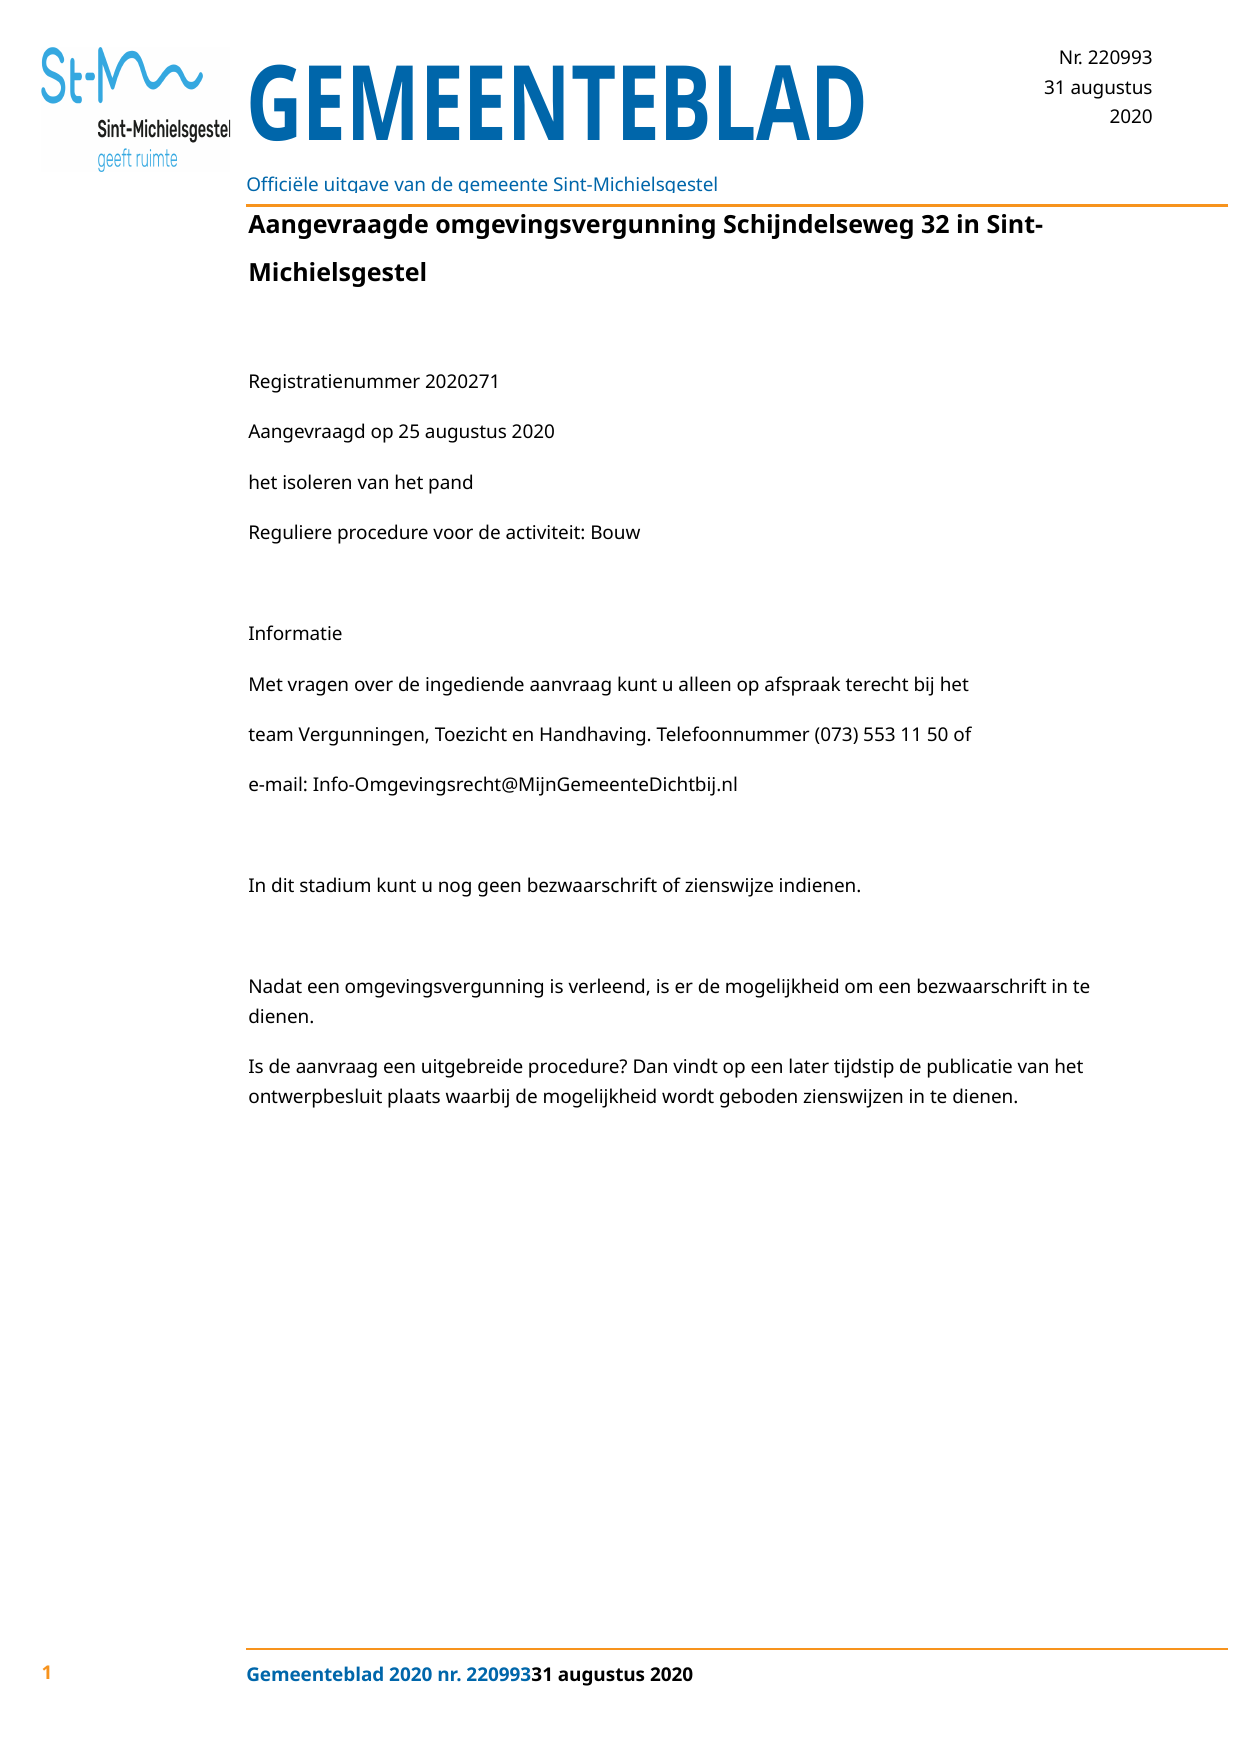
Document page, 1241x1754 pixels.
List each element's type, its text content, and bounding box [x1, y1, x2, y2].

text Reguliere procedure voor de activiteit: Bouw [248, 519, 1152, 545]
text Aangevraagde omgevingsvergunning Schijndelseweg 32 in Sint-Michielsgestel [248, 207, 1152, 288]
text In dit stadium kunt u nog geen bezwaarschrift of zienswijze indienen. [248, 872, 1152, 898]
text e-mail: Info-Omgevingsrecht@MijnGemeenteDichtbij.nl [248, 772, 1152, 797]
text het isoleren van het pand [248, 469, 1152, 495]
text Aangevraagd op 25 augustus 2020 [248, 419, 1152, 444]
text Is de aanvraag een uitgebreide procedure? Dan vindt op een later tijdstip de publicatie van het ontwerpbesluit plaats waarbij de mogelijkheid wordt geboden zienswijzen in te dienen. [248, 1053, 1152, 1109]
picture [41, 47, 231, 172]
text team Vergunningen, Toezicht en Handhaving. Telefoonnummer (073) 553 11 50 of [248, 721, 1152, 747]
text Informatie [248, 620, 1152, 646]
text Registratienummer 2020271 [248, 368, 1152, 394]
text Nadat een omgevingsvergunning is verleend, is er de mogelijkheid om een bezwaarschrift in te dienen. [248, 973, 1152, 1029]
text Met vragen over de ingediende aanvraag kunt u alleen op afspraak terecht bij het [248, 671, 1152, 697]
